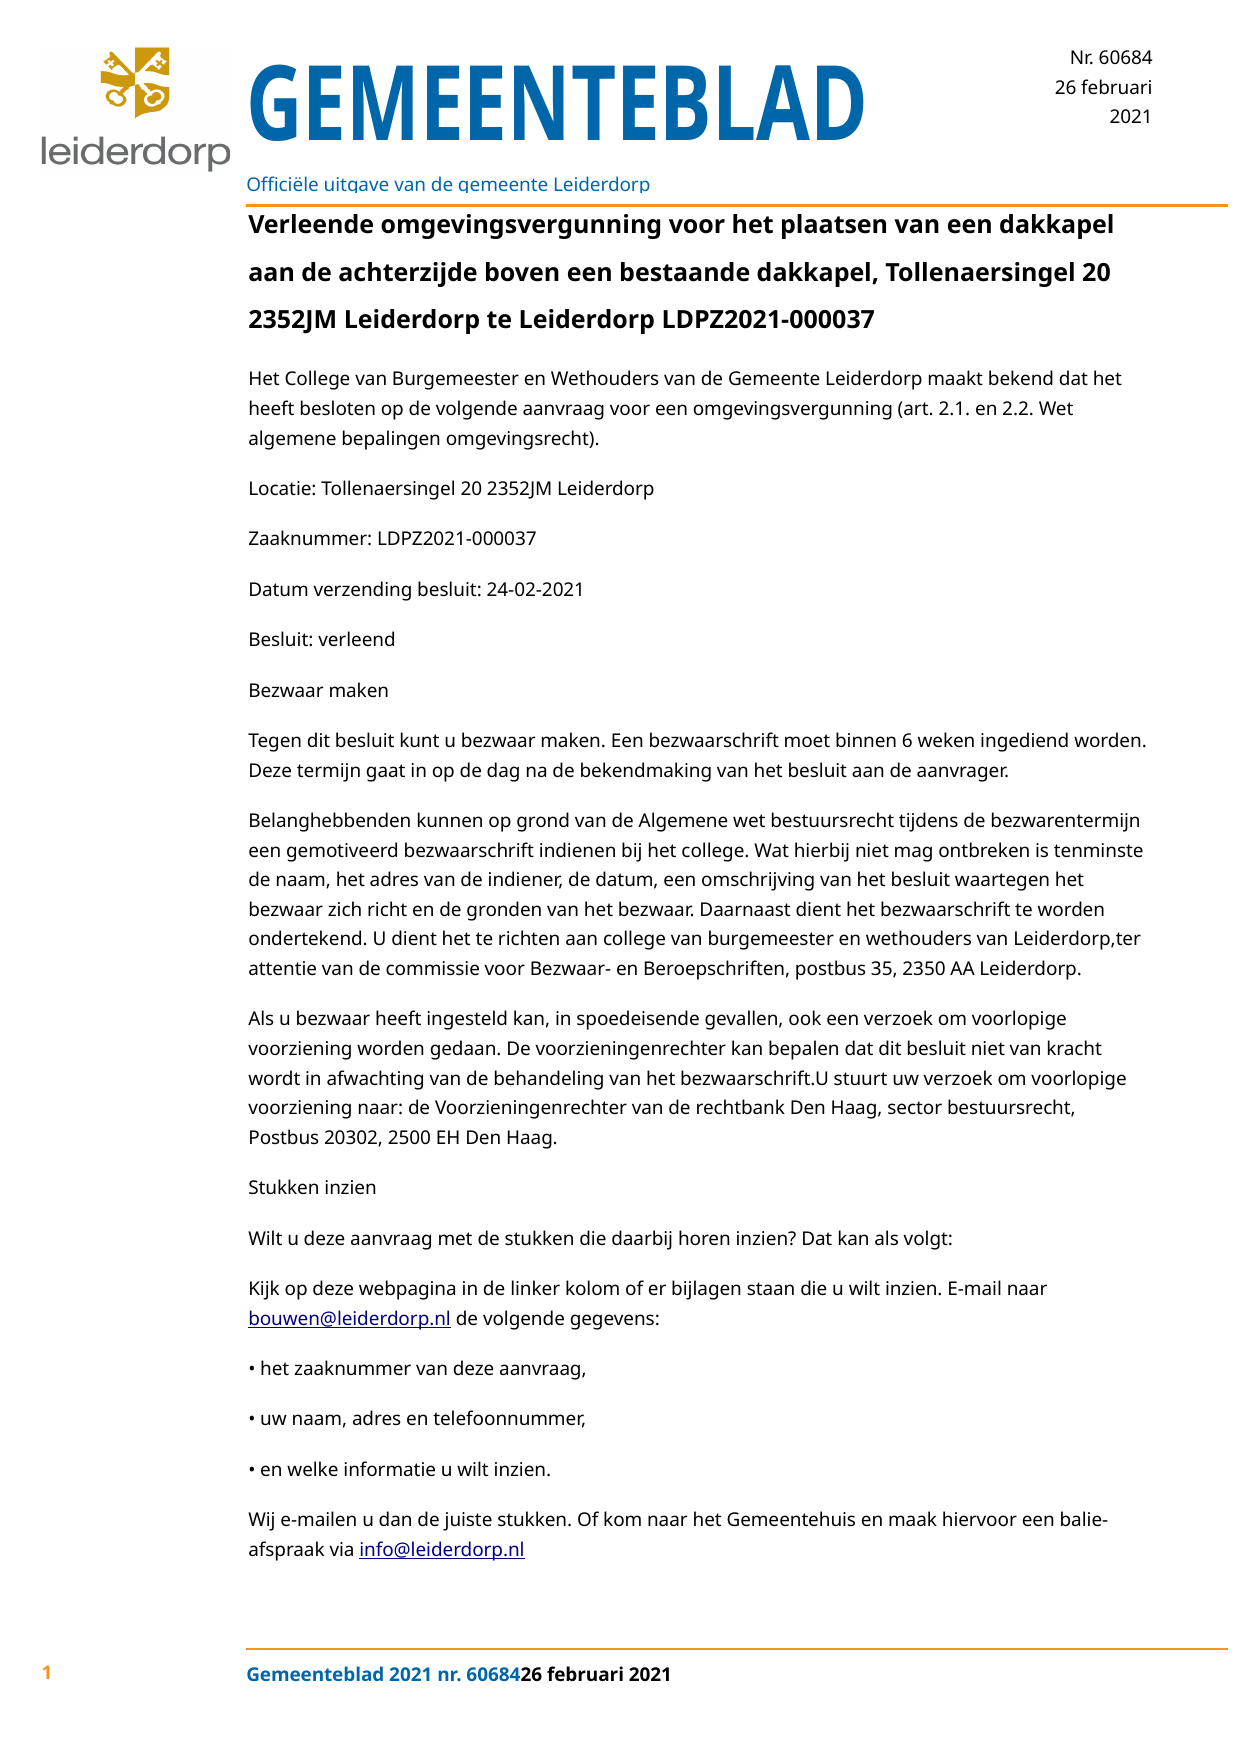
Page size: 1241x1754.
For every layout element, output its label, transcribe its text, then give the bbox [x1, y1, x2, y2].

text • het zaaknummer van deze aanvraag, [248, 1355, 1152, 1381]
text Datum verzending besluit: 24-02-2021 [248, 576, 1152, 602]
text Zaaknummer: LDPZ2021-000037 [248, 526, 1152, 551]
picture [41, 47, 231, 172]
text Wilt u deze aanvraag met de stukken die daarbij horen inzien? Dat kan als volgt: [248, 1225, 1152, 1250]
text Besluit: verleend [248, 626, 1152, 652]
text • en welke informatie u wilt inzien. [248, 1456, 1152, 1482]
text Belanghebbenden kunnen op grond van de Algemene wet bestuursrecht tijdens de bezwarentermijn een gemotiveerd bezwaarschrift indienen bij het college. Wat hierbij niet mag ontbreken is tenminste de naam, het adres van de indiener, de datum, een omschrijving van het besluit waartegen het bezwaar zich richt en de gronden van het bezwaar. Daarnaast dient het bezwaarschrift te worden ondertekend. U dient het te richten aan college van burgemeester en wethouders van Leiderdorp,ter attentie van de commissie voor Bezwaar- en Beroepschriften, postbus 35, 2350 AA Leiderdorp. [248, 807, 1152, 981]
text • uw naam, adres en telefoonnummer, [248, 1406, 1152, 1431]
text Tegen dit besluit kunt u bezwaar maken. Een bezwaarschrift moet binnen 6 weken ingediend worden. Deze termijn gaat in op de dag na de bekendmaking van het besluit aan de aanvrager. [248, 727, 1152, 782]
text Kijk op deze webpagina in de linker kolom of er bijlagen staan die u wilt inzien. E-mail naar bouwen@leiderdorp.nl de volgende gegevens: [248, 1275, 1152, 1330]
text Verleende omgevingsvergunning voor het plaatsen van een dakkapel aan de achterzijde boven een bestaande dakkapel, Tollenaersingel 20 2352JM Leiderdorp te Leiderdorp LDPZ2021-000037 [248, 207, 1152, 336]
text Bezwaar maken [248, 677, 1152, 702]
text Locatie: Tollenaersingel 20 2352JM Leiderdorp [248, 475, 1152, 501]
text Als u bezwaar heeft ingesteld kan, in spoedeisende gevallen, ook een verzoek om voorlopige voorziening worden gedaan. De voorzieningenrechter kan bepalen dat dit besluit niet van kracht wordt in afwachting van de behandeling van het bezwaarschrift.U stuurt uw verzoek om voorlopige voorziening naar: de Voorzieningenrechter van de rechtbank Den Haag, sector bestuursrecht, Postbus 20302, 2500 EH Den Haag. [248, 1006, 1152, 1149]
text Wij e-mailen u dan de juiste stukken. Of kom naar het Gemeentehuis en maak hiervoor een balie-afspraak via info@leiderdorp.nl [248, 1506, 1152, 1562]
text Stukken inzien [248, 1174, 1152, 1200]
text Het College van Burgemeester en Wethouders van de Gemeente Leiderdorp maakt bekend dat het heeft besloten op de volgende aanvraag voor een omgevingsvergunning (art. 2.1. en 2.2. Wet algemene bepalingen omgevingsrecht). [248, 366, 1152, 450]
